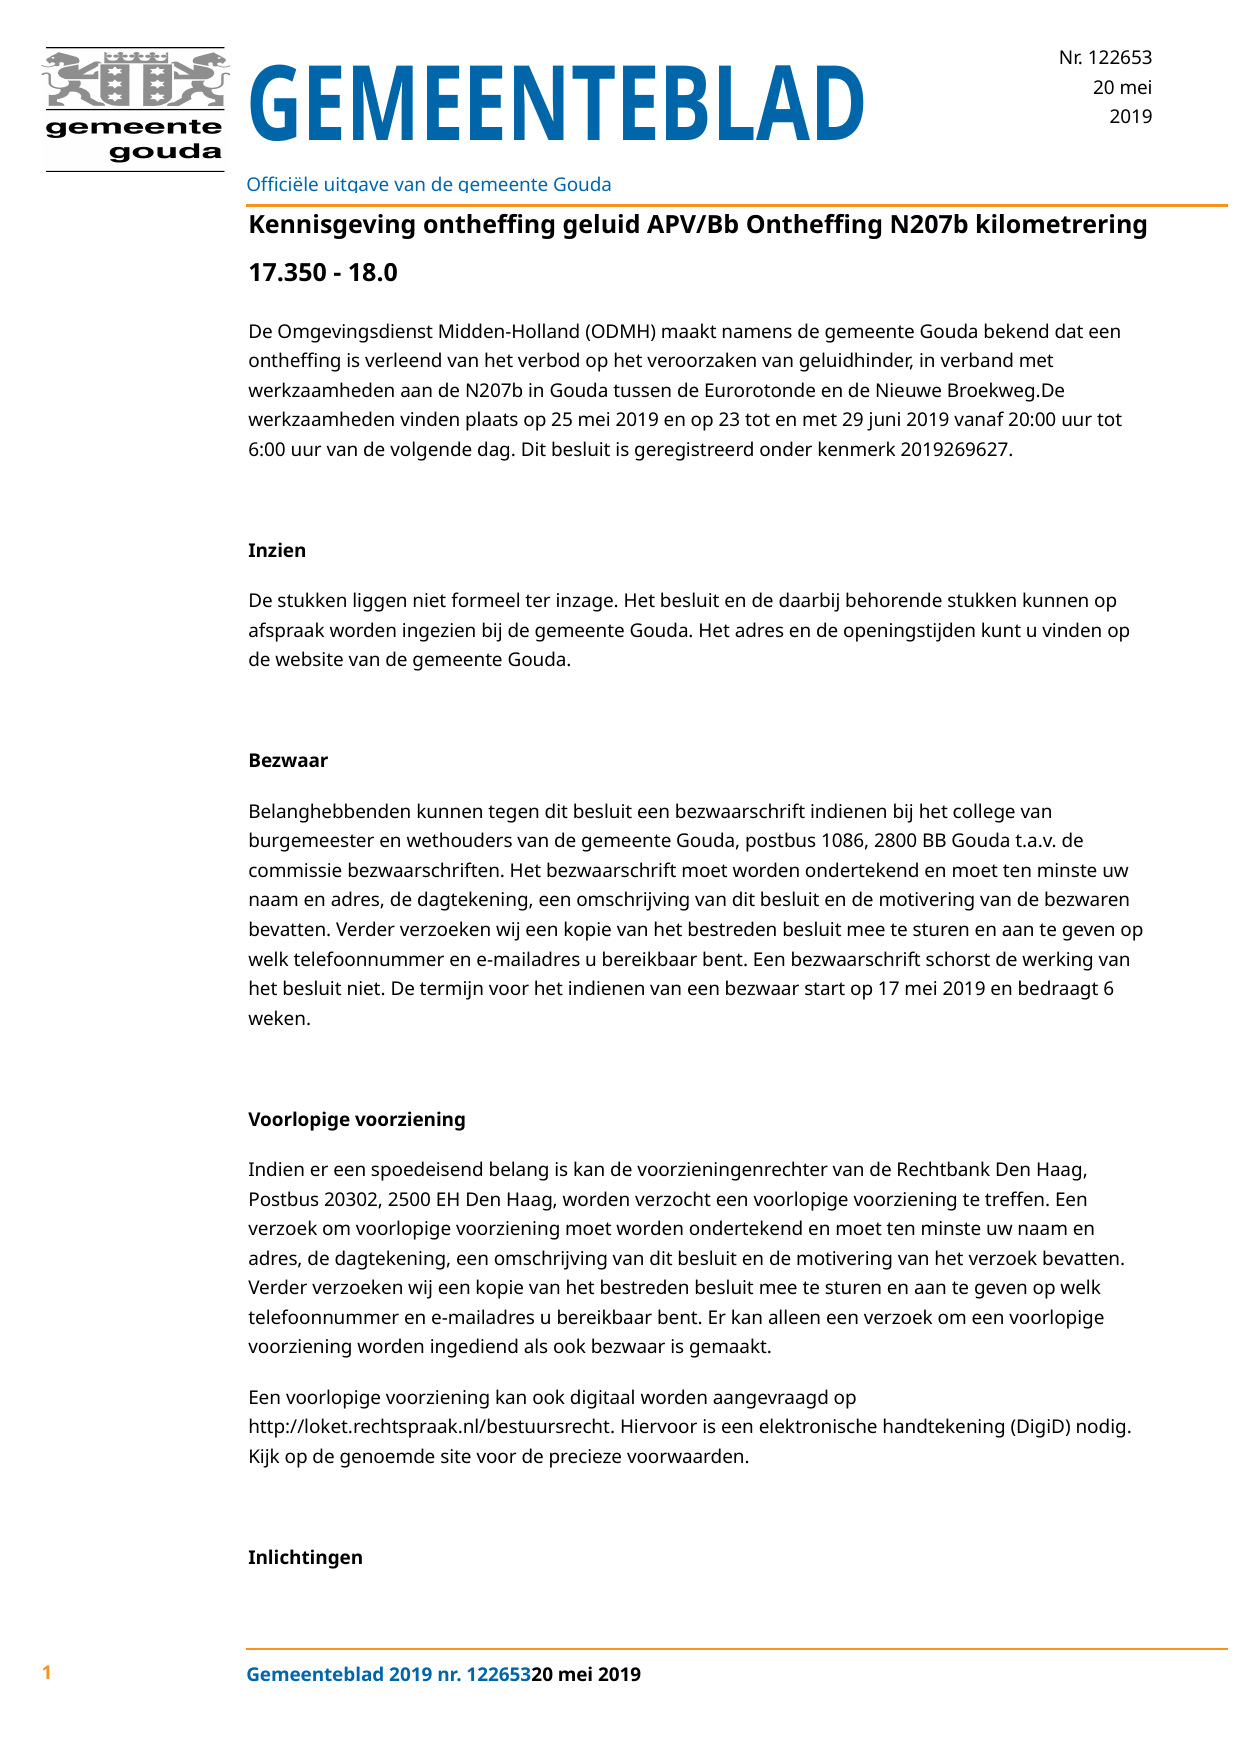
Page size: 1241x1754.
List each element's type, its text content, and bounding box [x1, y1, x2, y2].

text Een voorlopige voorziening kan ook digitaal worden aangevraagd op http://loket.rechtspraak.nl/bestuursrecht. Hiervoor is een elektronische handtekening (DigiD) nodig. Kijk op de genoemde site voor de precieze voorwaarden. [248, 1384, 1152, 1469]
text Bezwaar [248, 747, 1152, 773]
text De Omgevingsdienst Midden-Holland (ODMH) maakt namens de gemeente Gouda bekend dat een ontheffing is verleend van het verbod op het veroorzaken van geluidhinder, in verband met werkzaamheden aan de N207b in Gouda tussen de Eurorotonde en de Nieuwe Broekweg.De werkzaamheden vinden plaats op 25 mei 2019 en op 23 tot en met 29 juni 2019 vanaf 20:00 uur tot 6:00 uur van de volgende dag. Dit besluit is geregistreerd onder kenmerk 2019269627. [248, 318, 1152, 462]
text Indien er een spoedeisend belang is kan de voorzieningenrechter van de Rechtbank Den Haag, Postbus 20302, 2500 EH Den Haag, worden verzocht een voorlopige voorziening te treffen. Een verzoek om voorlopige voorziening moet worden ondertekend en moet ten minste uw naam en adres, de dagtekening, een omschrijving van dit besluit en de motivering van het verzoek bevatten. Verder verzoeken wij een kopie van het bestreden besluit mee te sturen en aan te geven op welk telefoonnummer en e-mailadres u bereikbaar bent. Er kan alleen een verzoek om een voorlopige voorziening worden ingediend als ook bezwaar is gemaakt. [248, 1156, 1152, 1359]
text De stukken liggen niet formeel ter inzage. Het besluit en de daarbij behorende stukken kunnen op afspraak worden ingezien bij de gemeente Gouda. Het adres en de openingstijden kunt u vinden op de website van de gemeente Gouda. [248, 587, 1152, 672]
text Inzien [248, 537, 1152, 563]
text Belanghebbenden kunnen tegen dit besluit een bezwaarschrift indienen bij het college van burgemeester en wethouders van de gemeente Gouda, postbus 1086, 2800 BB Gouda t.a.v. de commissie bezwaarschriften. Het bezwaarschrift moet worden ondertekend en moet ten minste uw naam en adres, de dagtekening, een omschrijving van dit besluit en de motivering van de bezwaren bevatten. Verder verzoeken wij een kopie van het bestreden besluit mee te sturen en aan te geven op welk telefoonnummer en e-mailadres u bereikbaar bent. Een bezwaarschrift schorst de werking van het besluit niet. De termijn voor het indienen van een bezwaar start op 17 mei 2019 en bedraagt 6 weken. [248, 798, 1152, 1031]
text Kennisgeving ontheffing geluid APV/Bb Ontheffing N207b kilometrering 17.350 - 18.0 [248, 207, 1152, 288]
text Inlichtingen [248, 1544, 1152, 1570]
picture [41, 47, 231, 172]
text Voorlopige voorziening [248, 1106, 1152, 1132]
